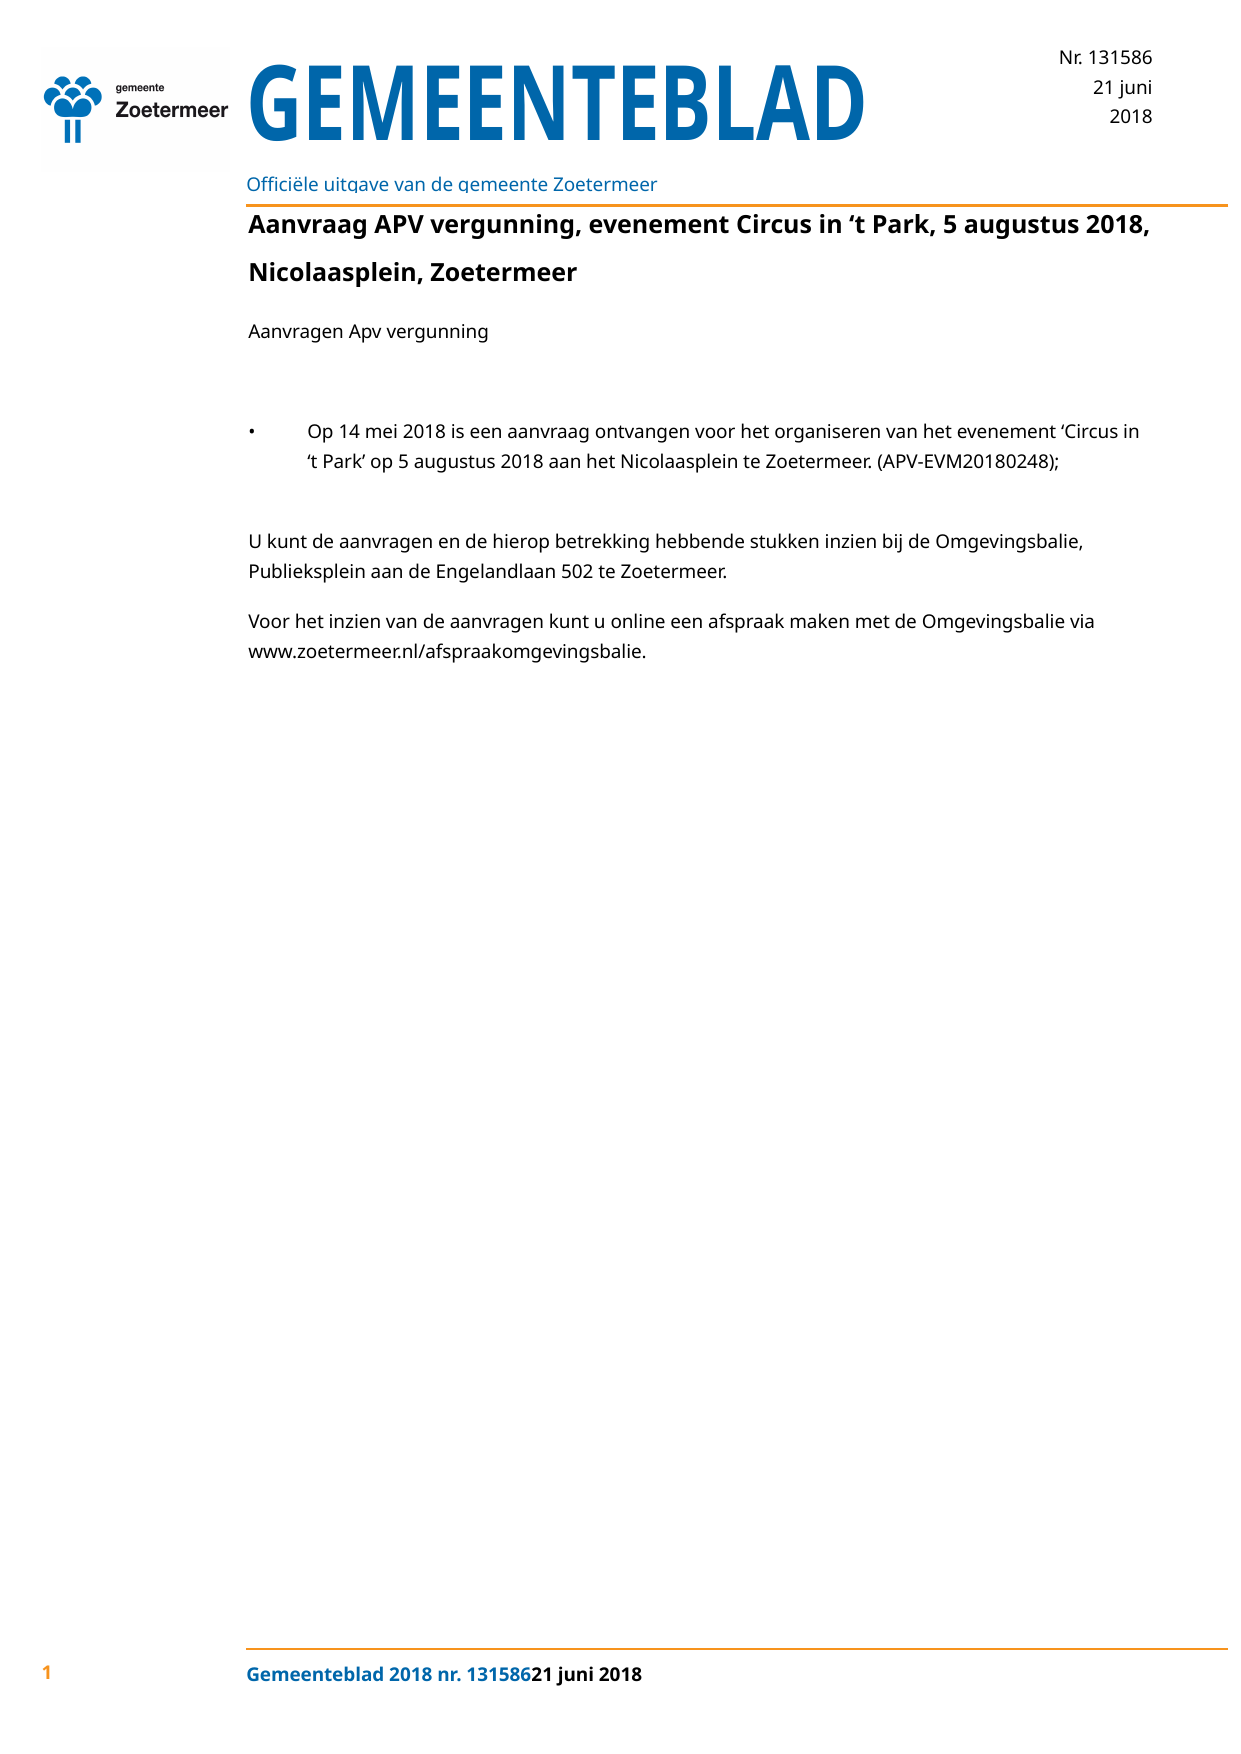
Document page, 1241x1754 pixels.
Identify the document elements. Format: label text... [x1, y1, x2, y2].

text Voor het inzien van de aanvragen kunt u online een afspraak maken met de Omgevingsbalie via www.zoetermeer.nl/afspraakomgevingsbalie. [248, 608, 1152, 664]
text U kunt de aanvragen en de hierop betrekking hebbende stukken inzien bij de Omgevingsbalie, Publieksplein aan de Engelandlaan 502 te Zoetermeer. [248, 528, 1152, 584]
text Aanvragen Apv vergunning [248, 318, 1152, 344]
text Aanvraag APV vergunning, evenement Circus in ‘t Park, 5 augustus 2018, Nicolaasplein, Zoetermeer [248, 207, 1152, 288]
list Op 14 mei 2018 is een aanvraag ontvangen voor het organiseren van het evenement ‘Circus in ‘t Park’ op 5 augustus 2018 aan het Nicolaasplein te Zoetermeer. (APV-EVM20180248); [248, 419, 1152, 474]
picture [41, 47, 231, 172]
